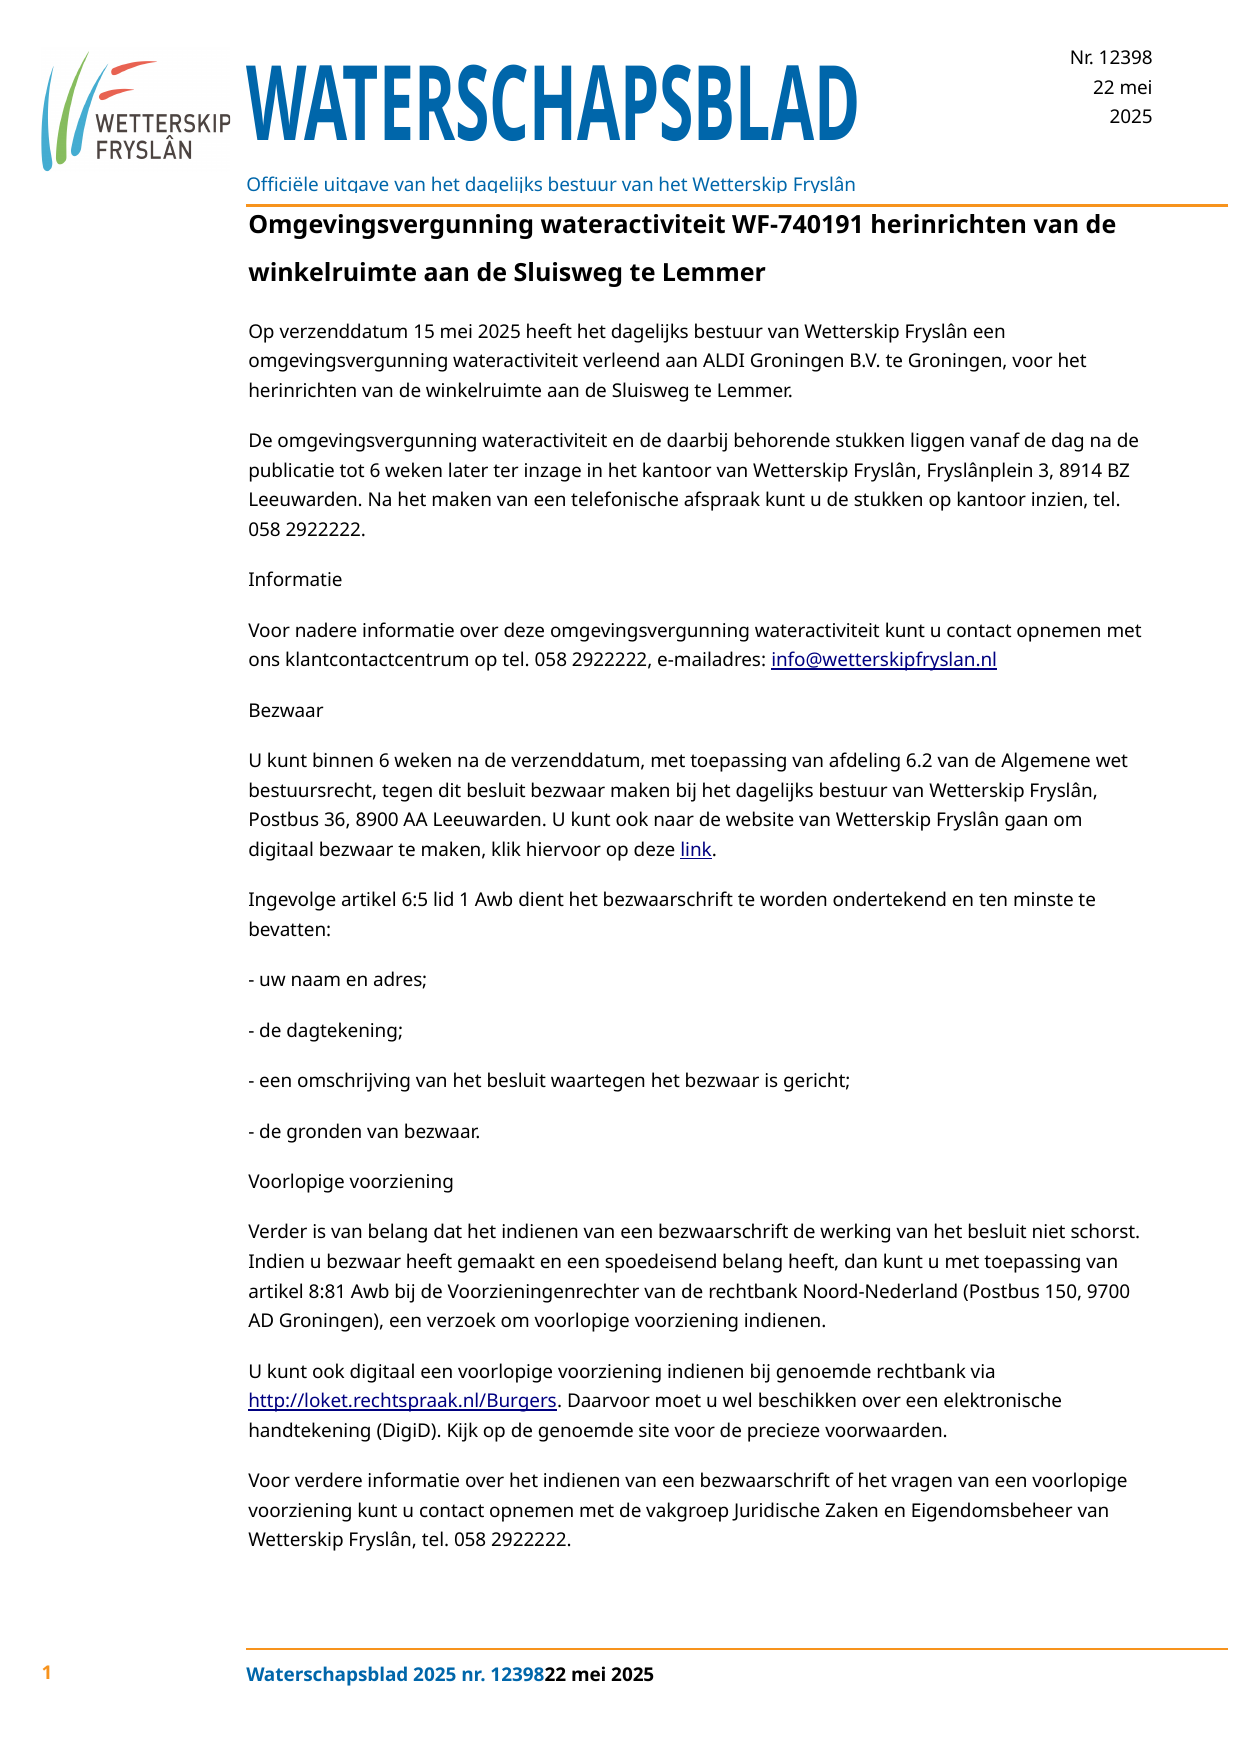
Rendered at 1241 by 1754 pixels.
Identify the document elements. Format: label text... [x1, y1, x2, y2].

text Bezwaar [248, 697, 1152, 723]
text De omgevingsvergunning wateractiviteit en de daarbij behorende stukken liggen vanaf de dag na de publicatie tot 6 weken later ter inzage in het kantoor van Wetterskip Fryslân, Fryslânplein 3, 8914 BZ Leeuwarden. Na het maken van een telefonische afspraak kunt u de stukken op kantoor inzien, tel. 058 2922222. [248, 427, 1152, 542]
text Omgevingsvergunning wateractiviteit WF-740191 herinrichten van de winkelruimte aan de Sluisweg te Lemmer [248, 207, 1152, 288]
text U kunt ook digitaal een voorlopige voorziening indienen bij genoemde rechtbank via http://loket.rechtspraak.nl/Burgers. Daarvoor moet u wel beschikken over een elektronische handtekening (DigiD). Kijk op de genoemde site voor de precieze voorwaarden. [248, 1358, 1152, 1443]
text Informatie [248, 567, 1152, 592]
text Op verzenddatum 15 mei 2025 heeft het dagelijks bestuur van Wetterskip Fryslân een omgevingsvergunning wateractiviteit verleend aan ALDI Groningen B.V. te Groningen, voor het herinrichten van de winkelruimte aan de Sluisweg te Lemmer. [248, 318, 1152, 403]
text Voor verdere informatie over het indienen van een bezwaarschrift of het vragen van een voorlopige voorziening kunt u contact opnemen met de vakgroep Juridische Zaken en Eigendomsbeheer van Wetterskip Fryslân, tel. 058 2922222. [248, 1467, 1152, 1552]
picture [41, 47, 231, 172]
text - de dagtekening; [248, 1017, 1152, 1043]
text Ingevolge artikel 6:5 lid 1 Awb dient het bezwaarschrift te worden ondertekend en ten minste te bevatten: [248, 887, 1152, 942]
text - een omschrijving van het besluit waartegen het bezwaar is gericht; [248, 1067, 1152, 1093]
text - uw naam en adres; [248, 967, 1152, 992]
text Verder is van belang dat het indienen van een bezwaarschrift de werking van het besluit niet schorst. Indien u bezwaar heeft gemaakt en een spoedeisend belang heeft, dan kunt u met toepassing van artikel 8:81 Awb bij de Voorzieningenrechter van de rechtbank Noord-Nederland (Postbus 150, 9700 AD Groningen), een verzoek om voorlopige voorziening indienen. [248, 1219, 1152, 1333]
text U kunt binnen 6 weken na de verzenddatum, met toepassing van afdeling 6.2 van de Algemene wet bestuursrecht, tegen dit besluit bezwaar maken bij het dagelijks bestuur van Wetterskip Fryslân, Postbus 36, 8900 AA Leeuwarden. U kunt ook naar de website van Wetterskip Fryslân gaan om digitaal bezwaar te maken, klik hiervoor op deze link. [248, 747, 1152, 862]
text - de gronden van bezwaar. [248, 1118, 1152, 1144]
text Voor nadere informatie over deze omgevingsvergunning wateractiviteit kunt u contact opnemen met ons klantcontactcentrum op tel. 058 2922222, e-mailadres: info@wetterskipfryslan.nl [248, 617, 1152, 672]
text Voorlopige voorziening [248, 1168, 1152, 1194]
